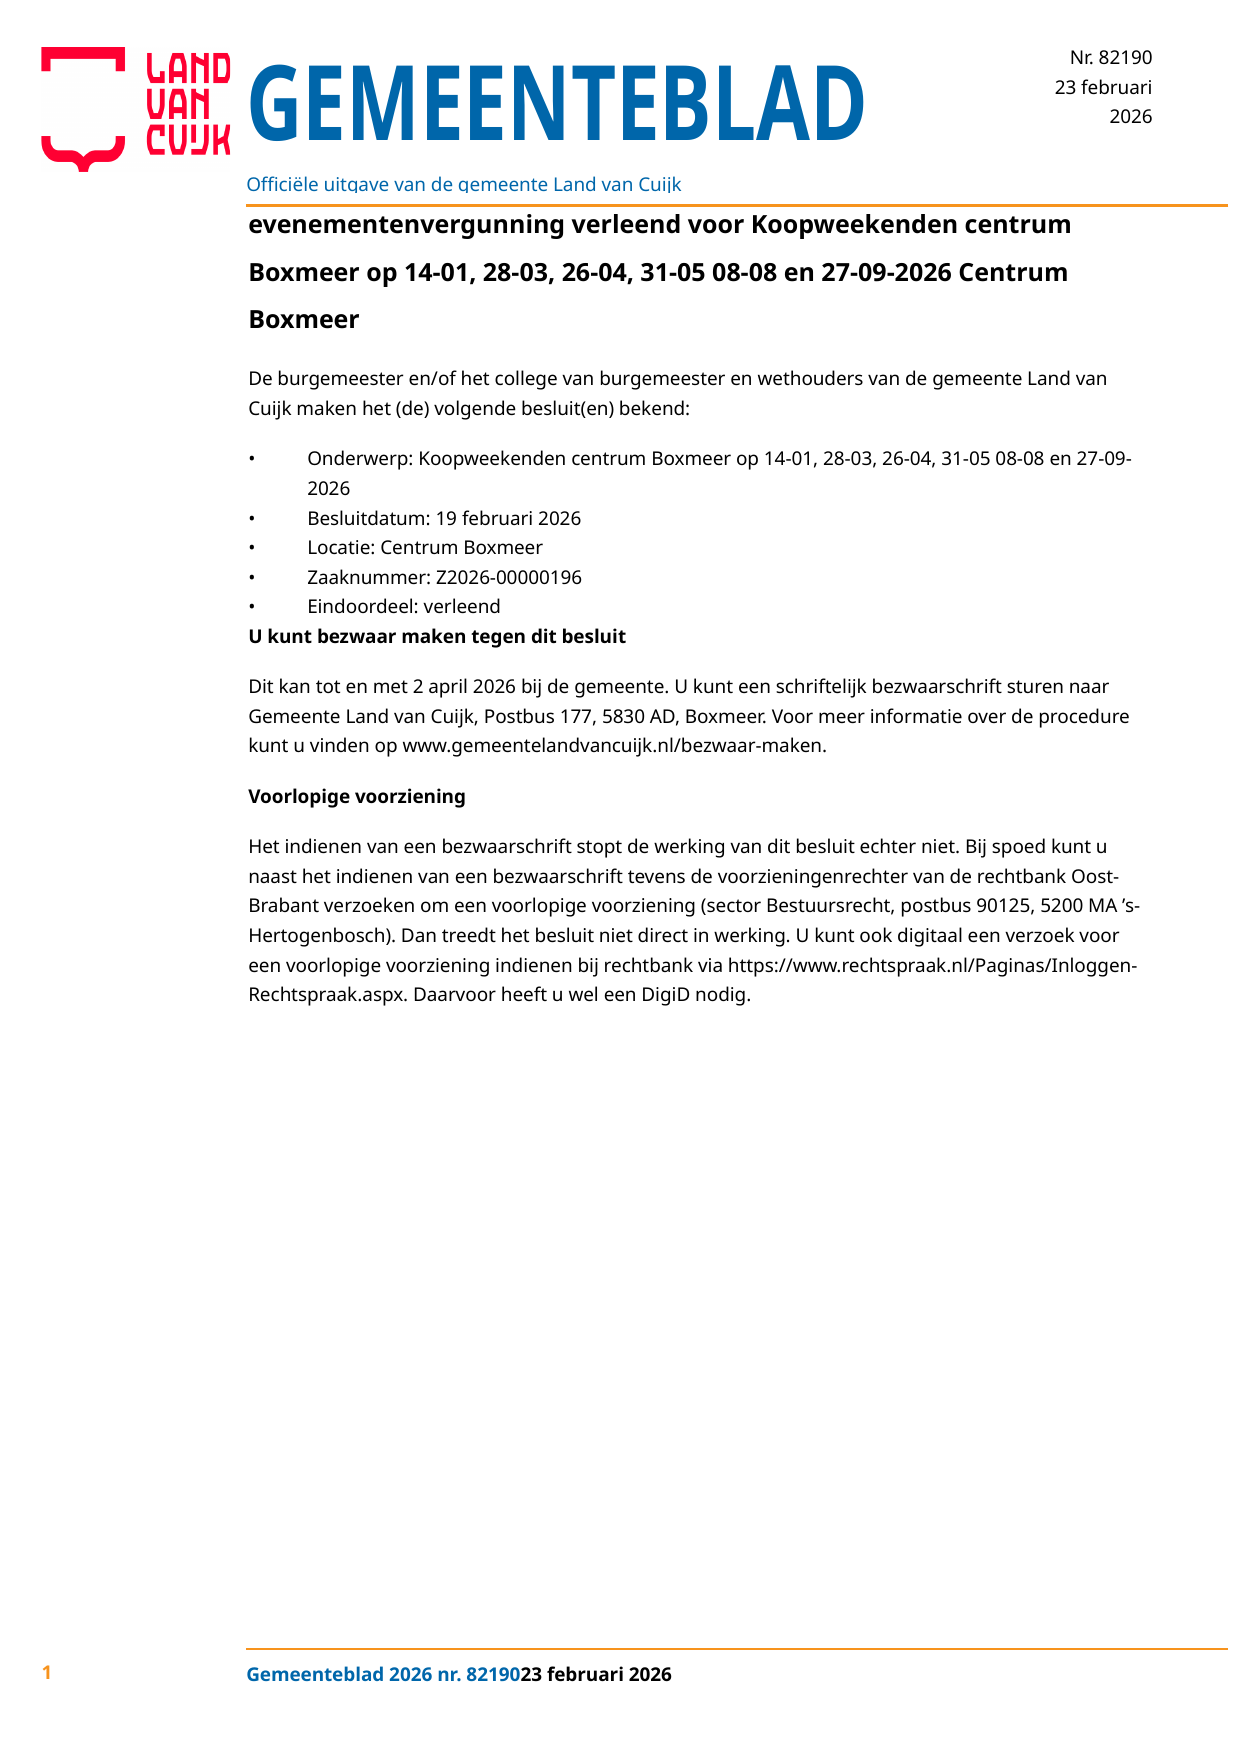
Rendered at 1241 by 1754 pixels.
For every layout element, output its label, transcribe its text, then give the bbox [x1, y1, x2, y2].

text Voorlopige voorziening [248, 783, 1152, 809]
list Locatie: Centrum Boxmeer [248, 534, 1152, 560]
list Eindoordeel: verleend [248, 593, 1152, 619]
picture [41, 47, 231, 172]
list Besluitdatum: 19 februari 2026 [248, 505, 1152, 530]
text U kunt bezwaar maken tegen dit besluit [248, 623, 1152, 649]
text Dit kan tot en met 2 april 2026 bij de gemeente. U kunt een schriftelijk bezwaarschrift sturen naar Gemeente Land van Cuijk, Postbus 177, 5830 AD, Boxmeer. Voor meer informatie over de procedure kunt u vinden op www.gemeentelandvancuijk.nl/bezwaar-maken. [248, 673, 1152, 758]
text evenementenvergunning verleend voor Koopweekenden centrum Boxmeer op 14-01, 28-03, 26-04, 31-05 08-08 en 27-09-2026 Centrum Boxmeer [248, 207, 1152, 336]
list Zaaknummer: Z2026-00000196 [248, 564, 1152, 589]
text De burgemeester en/of het college van burgemeester en wethouders van de gemeente Land van Cuijk maken het (de) volgende besluit(en) bekend: [248, 366, 1152, 421]
list Onderwerp: Koopweekenden centrum Boxmeer op 14-01, 28-03, 26-04, 31-05 08-08 en 27-09-2026 [248, 446, 1152, 501]
text Het indienen van een bezwaarschrift stopt de werking van dit besluit echter niet. Bij spoed kunt u naast het indienen van een bezwaarschrift tevens de voorzieningenrechter van de rechtbank Oost-Brabant verzoeken om een voorlopige voorziening (sector Bestuursrecht, postbus 90125, 5200 MA ’s-Hertogenbosch). Dan treedt het besluit niet direct in werking. U kunt ook digitaal een verzoek voor een voorlopige voorziening indienen bij rechtbank via https://www.rechtspraak.nl/Paginas/Inloggen-Rechtspraak.aspx. Daarvoor heeft u wel een DigiD nodig. [248, 833, 1152, 1007]
